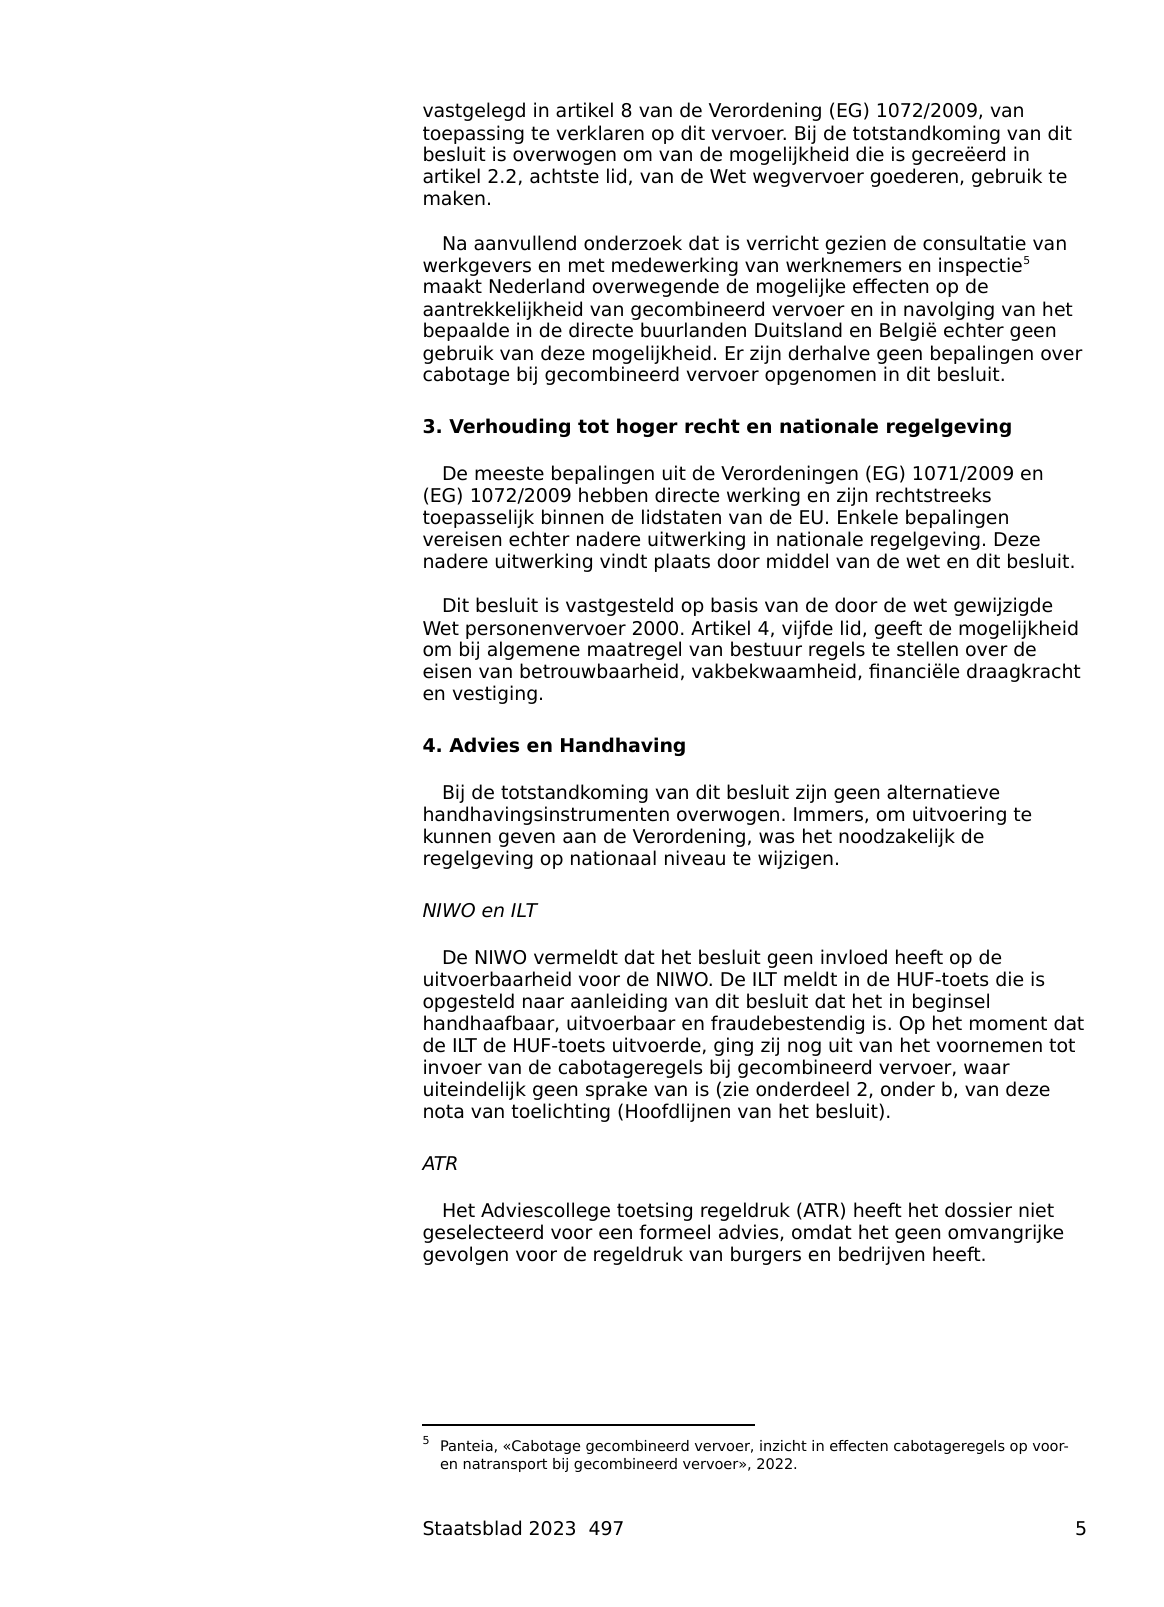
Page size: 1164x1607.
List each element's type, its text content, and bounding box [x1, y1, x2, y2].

text De meeste bepalingen uit de Verordeningen (EG) 1071/2009 en (EG) 1072/2009 hebben directe werking en zijn rechtstreeks toepasselijk binnen de lidstaten van de EU. Enkele bepalingen vereisen echter nadere uitwerking in nationale regelgeving. Deze nadere uitwerking vindt plaats door middel van de wet en dit besluit. [422, 463, 1087, 573]
text Het Adviescollege toetsing regeldruk (ATR) heeft het dossier niet geselecteerd voor een formeel advies, omdat het geen omvangrijke gevolgen voor de regeldruk van burgers en bedrijven heeft. [422, 1200, 1087, 1266]
subtitle 4. Advies en Handhaving [422, 735, 1087, 757]
text De NIWO vermeldt dat het besluit geen invloed heeft op de uitvoerbaarheid voor de NIWO. De ILT meldt in de HUF-toets die is opgesteld naar aanleiding van dit besluit dat het in beginsel handhaafbaar, uitvoerbaar en fraudebestendig is. Op het moment dat de ILT de HUF-toets uitvoerde, ging zij nog uit van het voornemen tot invoer van de cabotageregels bij gecombineerd vervoer, waar uiteindelijk geen sprake van is (zie onderdeel 2, onder b, van deze nota van toelichting (Hoofdlijnen van het besluit). [422, 947, 1087, 1123]
text Bij de totstandkoming van dit besluit zijn geen alternatieve handhavingsinstrumenten overwogen. Immers, om uitvoering te kunnen geven aan de Verordening, was het noodzakelijk de regelgeving op nationaal niveau te wijzigen. [422, 782, 1087, 870]
subtitle 3. Verhouding tot hoger recht en nationale regelgeving [422, 416, 1087, 438]
text Dit besluit is vastgesteld op basis van de door de wet gewijzigde Wet personenvervoer 2000. Artikel 4, vijfde lid, geeft de mogelijkheid om bij algemene maatregel van bestuur regels te stellen over de eisen van betrouwbaarheid, vakbekwaamheid, financiële draagkracht en vestiging. [422, 595, 1087, 705]
subtitle ATR [422, 1153, 1087, 1175]
text vastgelegd in artikel 8 van de Verordening (EG) 1072/2009, van toepassing te verklaren op dit vervoer. Bij de totstandkoming van dit besluit is overwogen om van de mogelijkheid die is gecreëerd in artikel 2.2, achtste lid, van de Wet wegvervoer goederen, gebruik te maken. [422, 100, 1087, 210]
subtitle NIWO en ILT [422, 900, 1087, 922]
text Panteia, «Cabotage gecombineerd vervoer, inzicht in effecten cabotageregels op voor- en natransport bij gecombineerd vervoer», 2022. [422, 1434, 1087, 1473]
text Na aanvullend onderzoek dat is verricht gezien de consultatie van werkgevers en met medewerking van werknemers en inspectie maakt Nederland overwegende de mogelijke effecten op de aantrekkelijkheid van gecombineerd vervoer en in navolging van het bepaalde in de directe buurlanden Duitsland en België echter geen gebruik van deze mogelijkheid. Er zijn derhalve geen bepalingen over cabotage bij gecombineerd vervoer opgenomen in dit besluit. [422, 232, 1087, 386]
